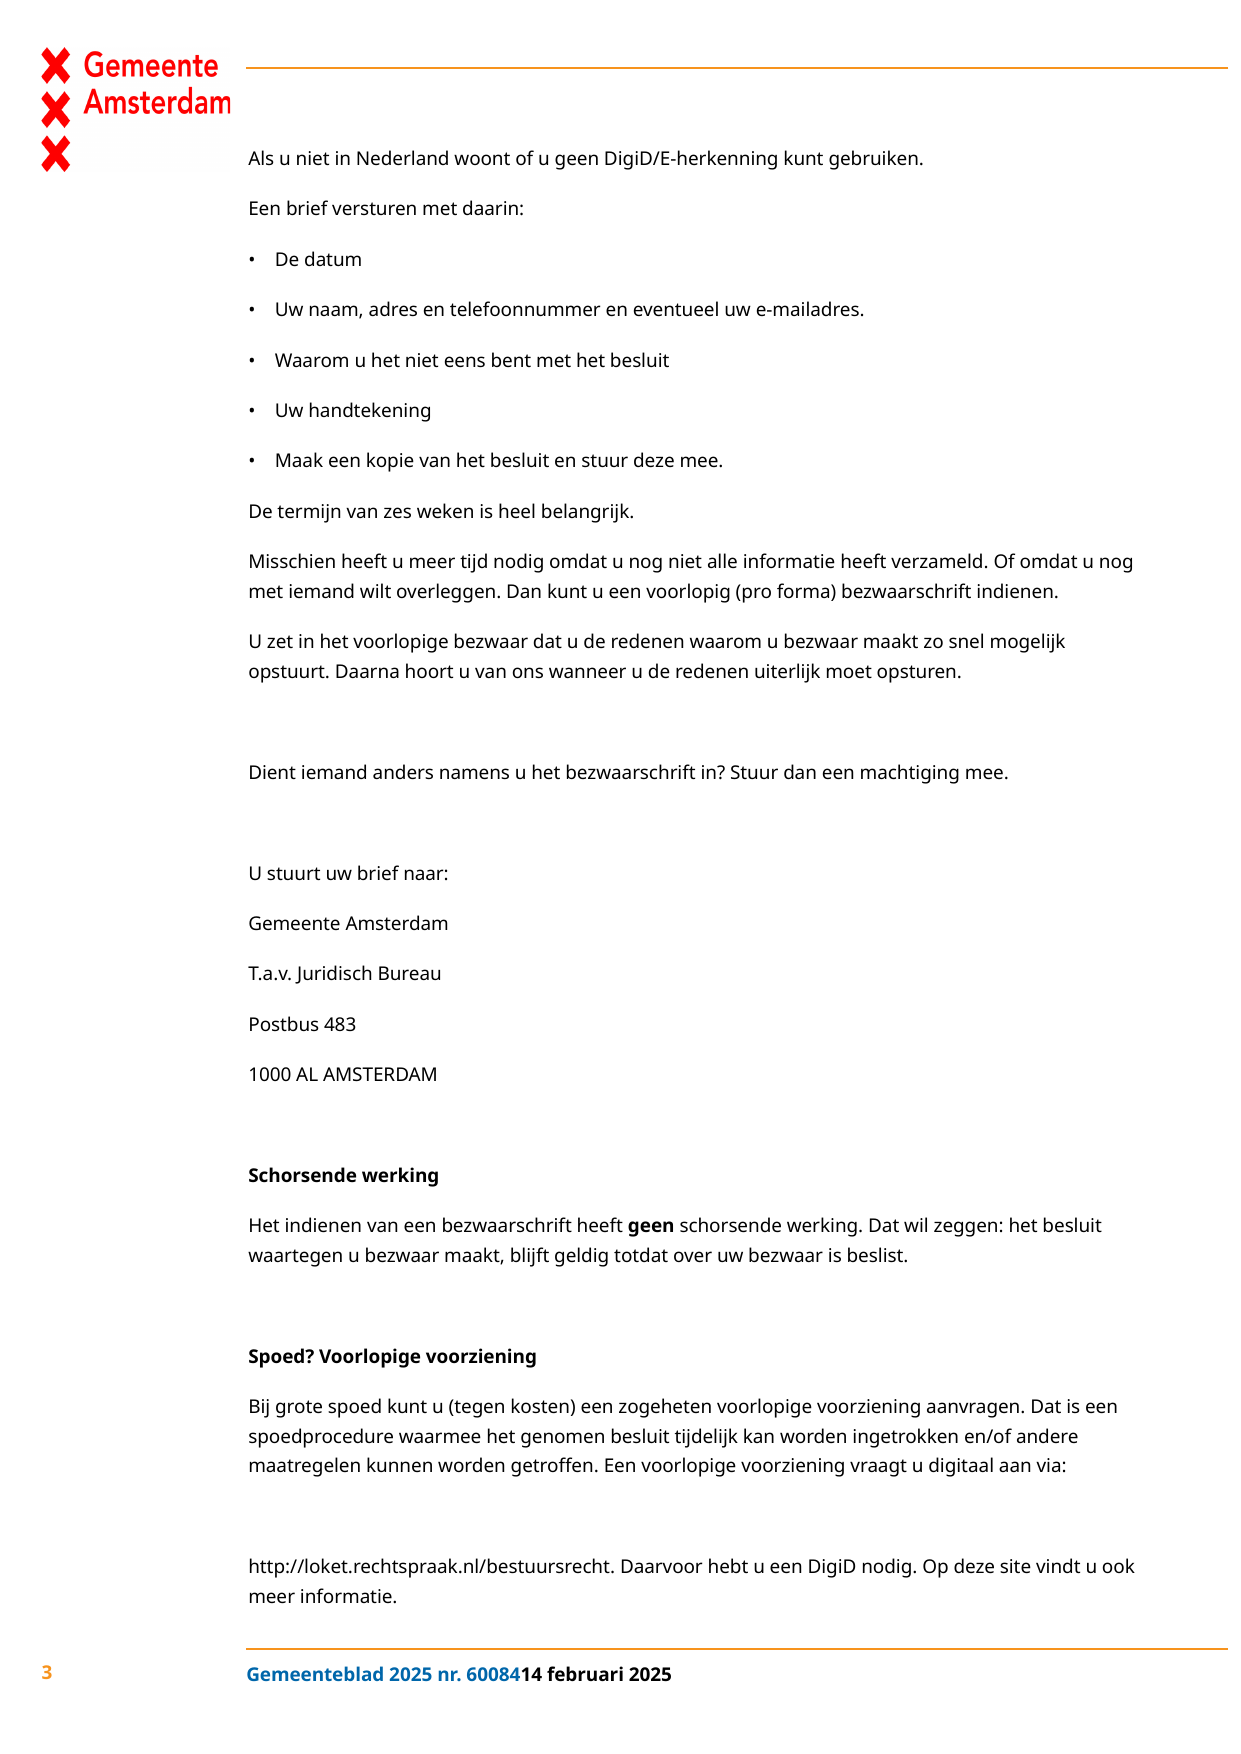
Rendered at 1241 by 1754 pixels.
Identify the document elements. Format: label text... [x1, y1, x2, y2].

text • Uw naam, adres en telefoonnummer en eventueel uw e-mailadres. [248, 296, 1152, 322]
text • De datum [248, 246, 1152, 272]
text Dient iemand anders namens u het bezwaarschrift in? Stuur dan een machtiging mee. [248, 759, 1152, 785]
text U stuurt uw brief naar: [248, 860, 1152, 886]
text Het indienen van een bezwaarschrift heeft geen schorsende werking. Dat wil zeggen: het besluit waartegen u bezwaar maakt, blijft geldig totdat over uw bezwaar is beslist. [248, 1213, 1152, 1268]
picture [41, 47, 231, 172]
text U zet in het voorlopige bezwaar dat u de redenen waarom u bezwaar maakt zo snel mogelijk opstuurt. Daarna hoort u van ons wanneer u de redenen uiterlijk moet opsturen. [248, 628, 1152, 684]
text Schorsende werking [248, 1162, 1152, 1188]
text Gemeente Amsterdam [248, 910, 1152, 936]
text De termijn van zes weken is heel belangrijk. [248, 498, 1152, 524]
text T.a.v. Juridisch Bureau [248, 961, 1152, 986]
text Postbus 483 [248, 1011, 1152, 1037]
text Misschien heeft u meer tijd nodig omdat u nog niet alle informatie heeft verzameld. Of omdat u nog met iemand wilt overleggen. Dan kunt u een voorlopig (pro forma) bezwaarschrift indienen. [248, 548, 1152, 604]
text Als u niet in Nederland woont of u geen DigiD/E-herkenning kunt gebruiken. [248, 145, 1152, 171]
text Een brief versturen met daarin: [248, 196, 1152, 221]
text http://loket.rechtspraak.nl/bestuursrecht. Daarvoor hebt u een DigiD nodig. Op deze site vindt u ook meer informatie. [248, 1553, 1152, 1609]
text • Maak een kopie van het besluit en stuur deze mee. [248, 448, 1152, 473]
text • Uw handtekening [248, 397, 1152, 423]
text • Waarom u het niet eens bent met het besluit [248, 347, 1152, 373]
text 1000 AL AMSTERDAM [248, 1061, 1152, 1087]
text Bij grote spoed kunt u (tegen kosten) een zogeheten voorlopige voorziening aanvragen. Dat is een spoedprocedure waarmee het genomen besluit tijdelijk kan worden ingetrokken en/of andere maatregelen kunnen worden getroffen. Een voorlopige voorziening vraagt u digitaal aan via: [248, 1393, 1152, 1478]
text Spoed? Voorlopige voorziening [248, 1343, 1152, 1369]
